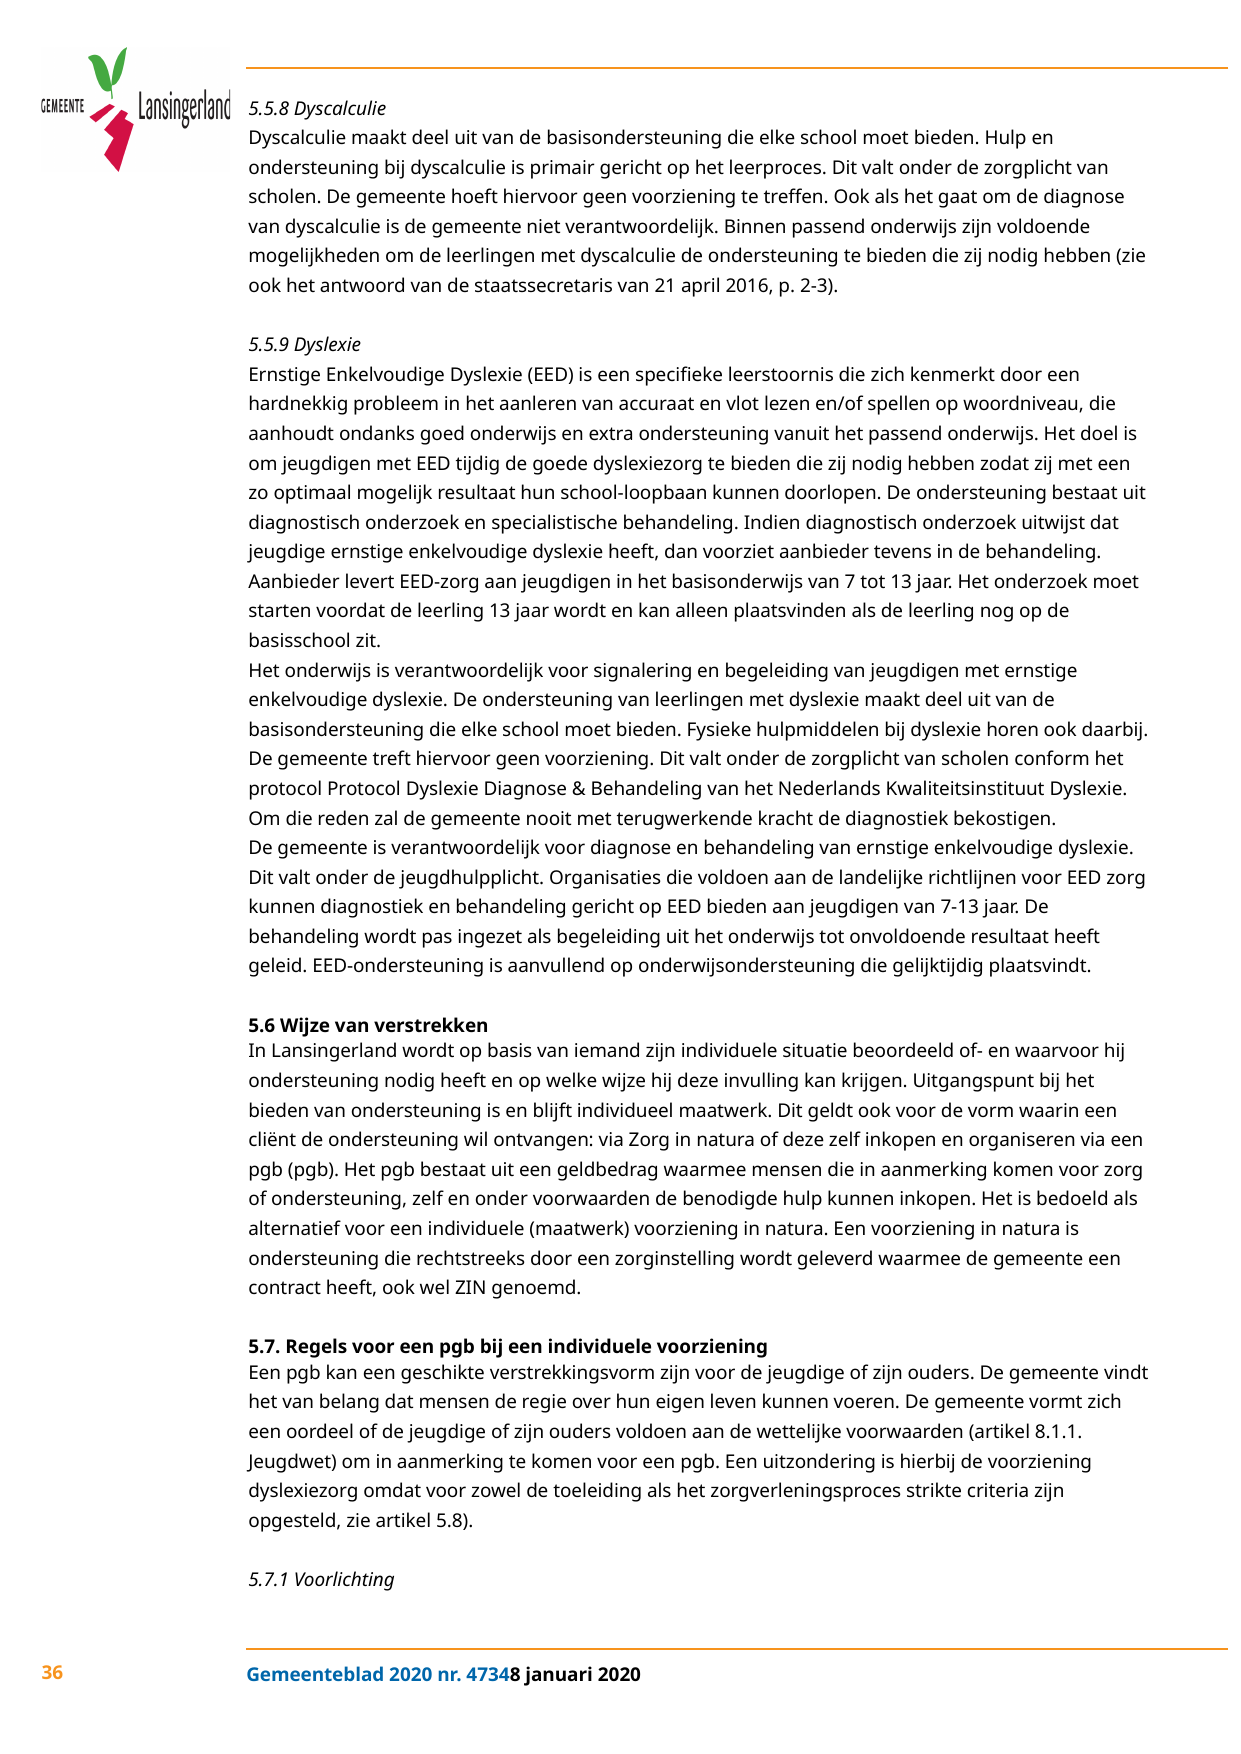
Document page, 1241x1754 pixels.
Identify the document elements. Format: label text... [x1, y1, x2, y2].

text 5.7. Regels voor een pgb bij een individuele voorziening [248, 1333, 1152, 1359]
text Ernstige Enkelvoudige Dyslexie (EED) is een specifieke leerstoornis die zich kenmerkt door een hardnekkig probleem in het aanleren van accuraat en vlot lezen en/of spellen op woordniveau, die aanhoudt ondanks goed onderwijs en extra ondersteuning vanuit het passend onderwijs. Het doel is om jeugdigen met EED tijdig de goede dyslexiezorg te bieden die zij nodig hebben zodat zij met een zo optimaal mogelijk resultaat hun school-loopbaan kunnen doorlopen. De ondersteuning bestaat uit diagnostisch onderzoek en specialistische behandeling. Indien diagnostisch onderzoek uitwijst dat jeugdige ernstige enkelvoudige dyslexie heeft, dan voorziet aanbieder tevens in de behandeling. Aanbieder levert EED-zorg aan jeugdigen in het basisonderwijs van 7 tot 13 jaar. Het onderzoek moet starten voordat de leerling 13 jaar wordt en kan alleen plaatsvinden als de leerling nog op de basisschool zit. [248, 361, 1152, 653]
picture [41, 47, 231, 172]
text 5.6 Wijze van verstrekken [248, 1012, 1152, 1038]
text In Lansingerland wordt op basis van iemand zijn individuele situatie beoordeeld of- en waarvoor hij ondersteuning nodig heeft en op welke wijze hij deze invulling kan krijgen. Uitgangspunt bij het bieden van ondersteuning is en blijft individueel maatwerk. Dit geldt ook voor de vorm waarin een cliënt de ondersteuning wil ontvangen: via Zorg in natura of deze zelf inkopen en organiseren via een pgb (pgb). Het pgb bestaat uit een geldbedrag waarmee mensen die in aanmerking komen voor zorg of ondersteuning, zelf en onder voorwaarden de benodigde hulp kunnen inkopen. Het is bedoeld als alternatief voor een individuele (maatwerk) voorziening in natura. Een voorziening in natura is ondersteuning die rechtstreeks door een zorginstelling wordt geleverd waarmee de gemeente een contract heeft, ook wel ZIN genoemd. [248, 1038, 1152, 1300]
text Dyscalculie maakt deel uit van de basisondersteuning die elke school moet bieden. Hulp en ondersteuning bij dyscalculie is primair gericht op het leerproces. Dit valt onder de zorgplicht van scholen. De gemeente hoeft hiervoor geen voorziening te treffen. Ook als het gaat om de diagnose van dyscalculie is de gemeente niet verantwoordelijk. Binnen passend onderwijs zijn voldoende mogelijkheden om de leerlingen met dyscalculie de ondersteuning te bieden die zij nodig hebben (zie ook het antwoord van de staatssecretaris van 21 april 2016, p. 2-3). [248, 124, 1152, 298]
text Een pgb kan een geschikte verstrekkingsvorm zijn voor de jeugdige of zijn ouders. De gemeente vindt het van belang dat mensen de regie over hun eigen leven kunnen voeren. De gemeente vormt zich een oordeel of de jeugdige of zijn ouders voldoen aan de wettelijke voorwaarden (artikel 8.1.1. Jeugdwet) om in aanmerking te komen voor een pgb. Een uitzondering is hierbij de voorziening dyslexiezorg omdat voor zowel de toeleiding als het zorgverleningsproces strikte criteria zijn opgesteld, zie artikel 5.8). [248, 1359, 1152, 1533]
text 5.5.8 Dyscalculie [248, 95, 1152, 121]
text Het onderwijs is verantwoordelijk voor signalering en begeleiding van jeugdigen met ernstige enkelvoudige dyslexie. De ondersteuning van leerlingen met dyslexie maakt deel uit van de basisondersteuning die elke school moet bieden. Fysieke hulpmiddelen bij dyslexie horen ook daarbij. De gemeente treft hiervoor geen voorziening. Dit valt onder de zorgplicht van scholen conform het protocol Protocol Dyslexie Diagnose & Behandeling van het Nederlands Kwaliteitsinstituut Dyslexie. Om die reden zal de gemeente nooit met terugwerkende kracht de diagnostiek bekostigen. [248, 657, 1152, 831]
text 5.5.9 Dyslexie [248, 331, 1152, 357]
text De gemeente is verantwoordelijk voor diagnose en behandeling van ernstige enkelvoudige dyslexie. Dit valt onder de jeugdhulpplicht. Organisaties die voldoen aan de landelijke richtlijnen voor EED zorg kunnen diagnostiek en behandeling gericht op EED bieden aan jeugdigen van 7-13 jaar. De behandeling wordt pas ingezet als begeleiding uit het onderwijs tot onvoldoende resultaat heeft geleid. EED-ondersteuning is aanvullend op onderwijsondersteuning die gelijktijdig plaatsvindt. [248, 834, 1152, 978]
text 5.7.1 Voorlichting [248, 1566, 1152, 1592]
